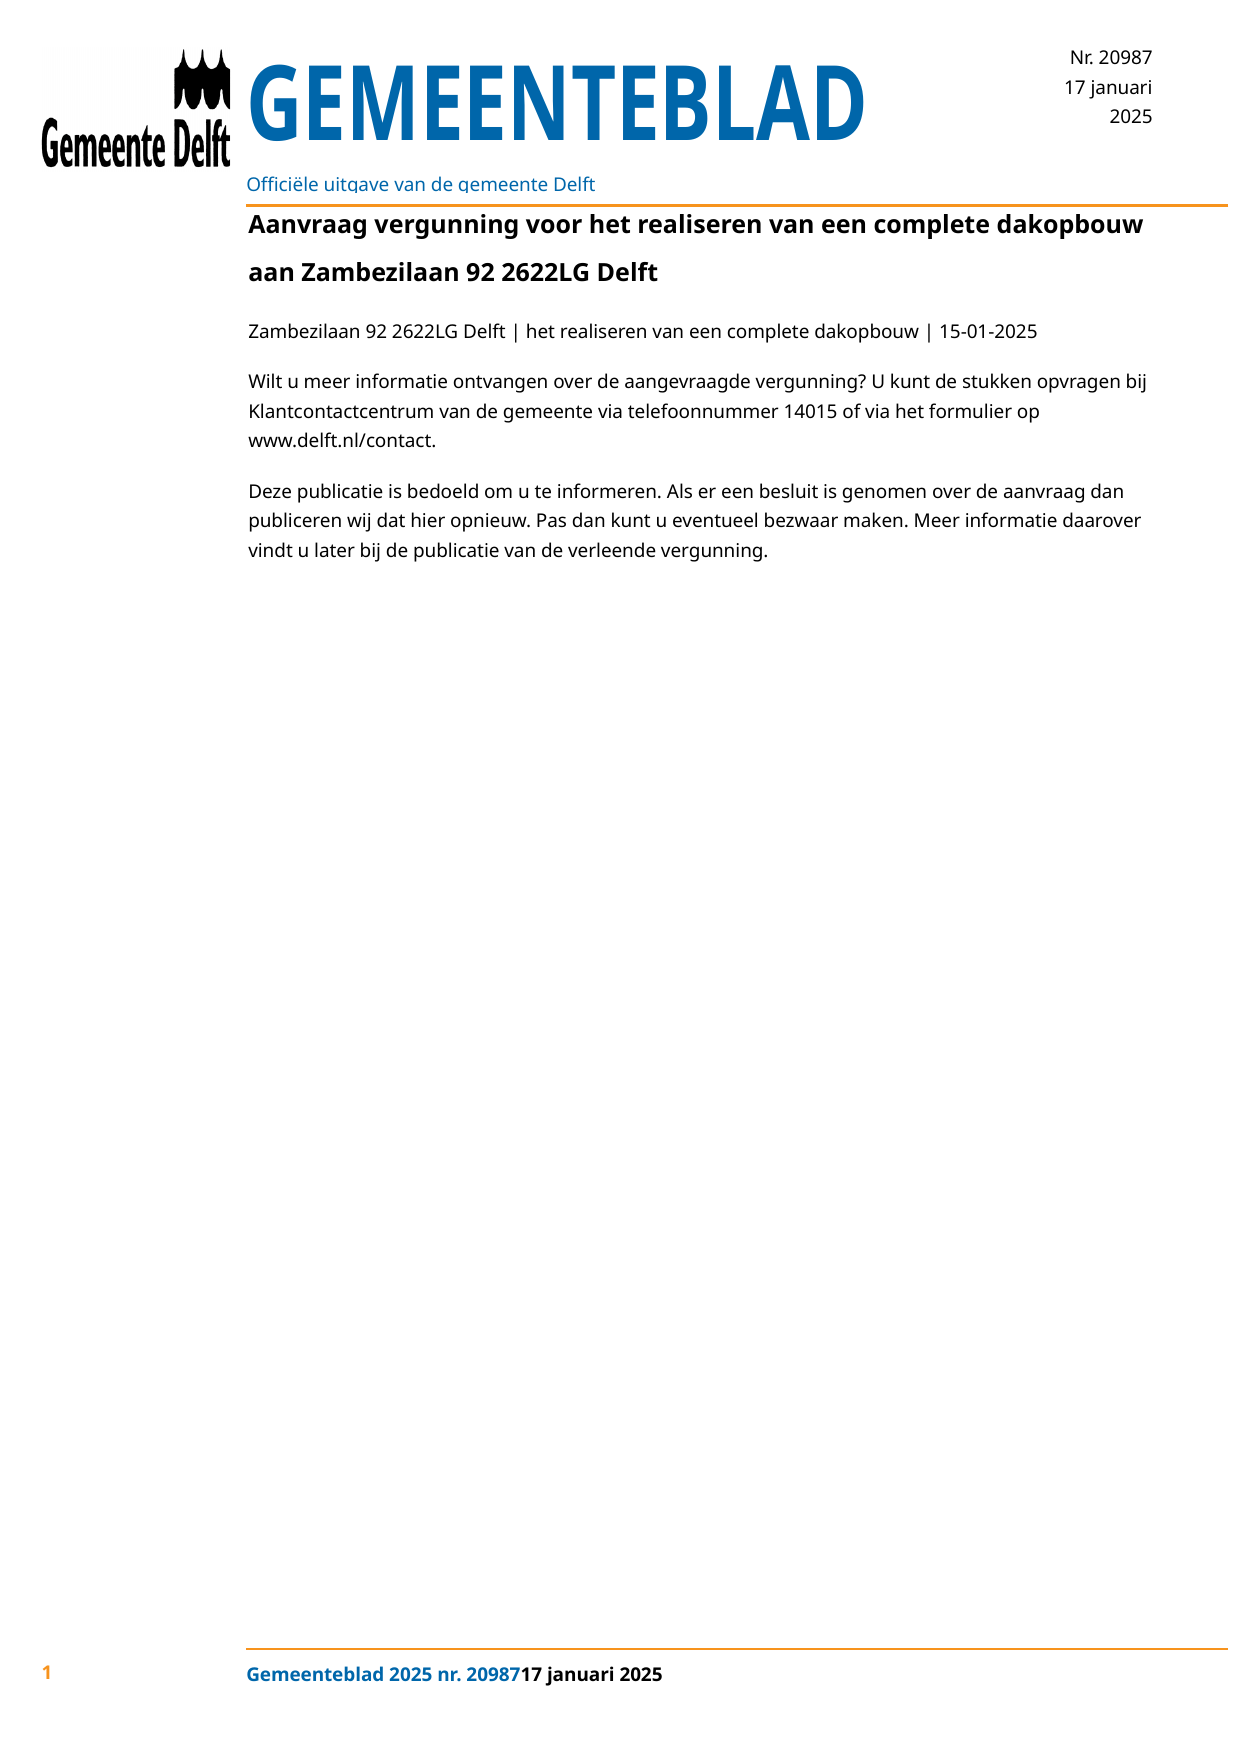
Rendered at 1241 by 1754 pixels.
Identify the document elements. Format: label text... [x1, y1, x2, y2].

picture [41, 47, 231, 172]
text Aanvraag vergunning voor het realiseren van een complete dakopbouw aan Zambezilaan 92 2622LG Delft [248, 207, 1152, 288]
text Zambezilaan 92 2622LG Delft | het realiseren van een complete dakopbouw | 15-01-2025 [248, 318, 1152, 344]
text Deze publicatie is bedoeld om u te informeren. Als er een besluit is genomen over de aanvraag dan publiceren wij dat hier opnieuw. Pas dan kunt u eventueel bezwaar maken. Meer informatie daarover vindt u later bij de publicatie van de verleende vergunning. [248, 478, 1152, 563]
text Wilt u meer informatie ontvangen over de aangevraagde vergunning? U kunt de stukken opvragen bij Klantcontactcentrum van de gemeente via telefoonnummer 14015 of via het formulier op www.delft.nl/contact. [248, 368, 1152, 453]
